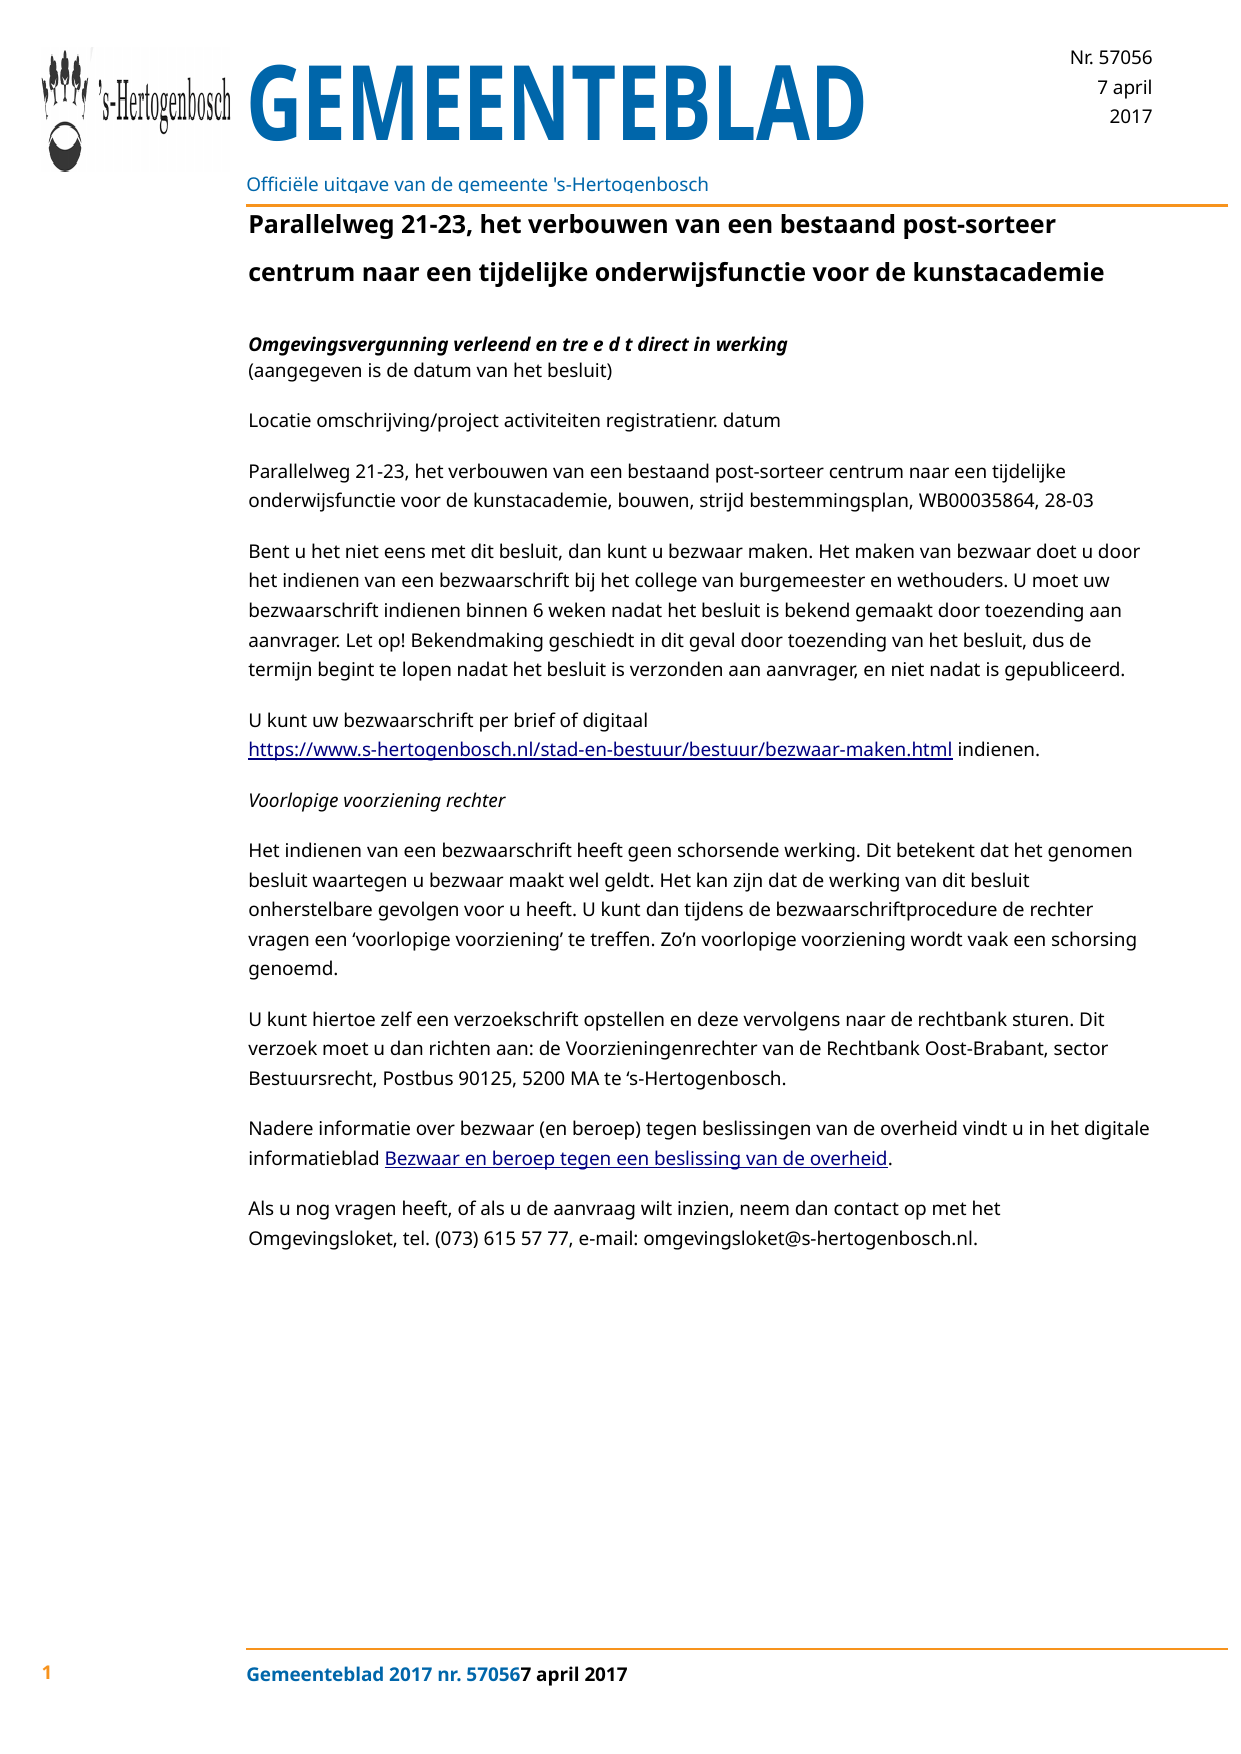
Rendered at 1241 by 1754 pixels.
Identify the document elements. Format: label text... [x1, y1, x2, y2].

text (aangegeven is de datum van het besluit) [248, 357, 1152, 383]
text Omgevingsvergunning verleend en tre e d t direct in werking [248, 331, 1152, 357]
text Als u nog vragen heeft, of als u de aanvraag wilt inzien, neem dan contact op met het Omgevingsloket, tel. (073) 615 57 77, e-mail: omgevingsloket@s-hertogenbosch.nl. [248, 1196, 1152, 1251]
picture [41, 47, 231, 172]
text Nadere informatie over bezwaar (en beroep) tegen beslissingen van de overheid vindt u in het digitale informatieblad Bezwaar en beroep tegen een beslissing van de overheid. [248, 1116, 1152, 1171]
text Bent u het niet eens met dit besluit, dan kunt u bezwaar maken. Het maken van bezwaar doet u door het indienen van een bezwaarschrift bij het college van burgemeester en wethouders. U moet uw bezwaarschrift indienen binnen 6 weken nadat het besluit is bekend gemaakt door toezending aan aanvrager. Let op! Bekendmaking geschiedt in dit geval door toezending van het besluit, dus de termijn begint te lopen nadat het besluit is verzonden aan aanvrager, en niet nadat is gepubliceerd. [248, 538, 1152, 682]
text Parallelweg 21-23, het verbouwen van een bestaand post-sorteer centrum naar een tijdelijke onderwijsfunctie voor de kunstacademie, bouwen, strijd bestemmingsplan, WB00035864, 28-03 [248, 458, 1152, 513]
text U kunt hiertoe zelf een verzoekschrift opstellen en deze vervolgens naar de rechtbank sturen. Dit verzoek moet u dan richten aan: de Voorzieningenrechter van de Rechtbank Oost-Brabant, sector Bestuursrecht, Postbus 90125, 5200 MA te ‘s-Hertogenbosch. [248, 1006, 1152, 1091]
text Het indienen van een bezwaarschrift heeft geen schorsende werking. Dit betekent dat het genomen besluit waartegen u bezwaar maakt wel geldt. Het kan zijn dat de werking van dit besluit onherstelbare gevolgen voor u heeft. U kunt dan tijdens de bezwaarschriftprocedure de rechter vragen een ‘voorlopige voorziening’ te treffen. Zo’n voorlopige voorziening wordt vaak een schorsing genoemd. [248, 837, 1152, 981]
text Voorlopige voorziening rechter [248, 787, 1152, 812]
text Parallelweg 21-23, het verbouwen van een bestaand post-sorteer centrum naar een tijdelijke onderwijsfunctie voor de kunstacademie [248, 207, 1152, 288]
text U kunt uw bezwaarschrift per brief of digitaal https://www.s-hertogenbosch.nl/stad-en-bestuur/bestuur/bezwaar-maken.html indienen. [248, 707, 1152, 762]
text Locatie omschrijving/project activiteiten registratienr. datum [248, 408, 1152, 433]
